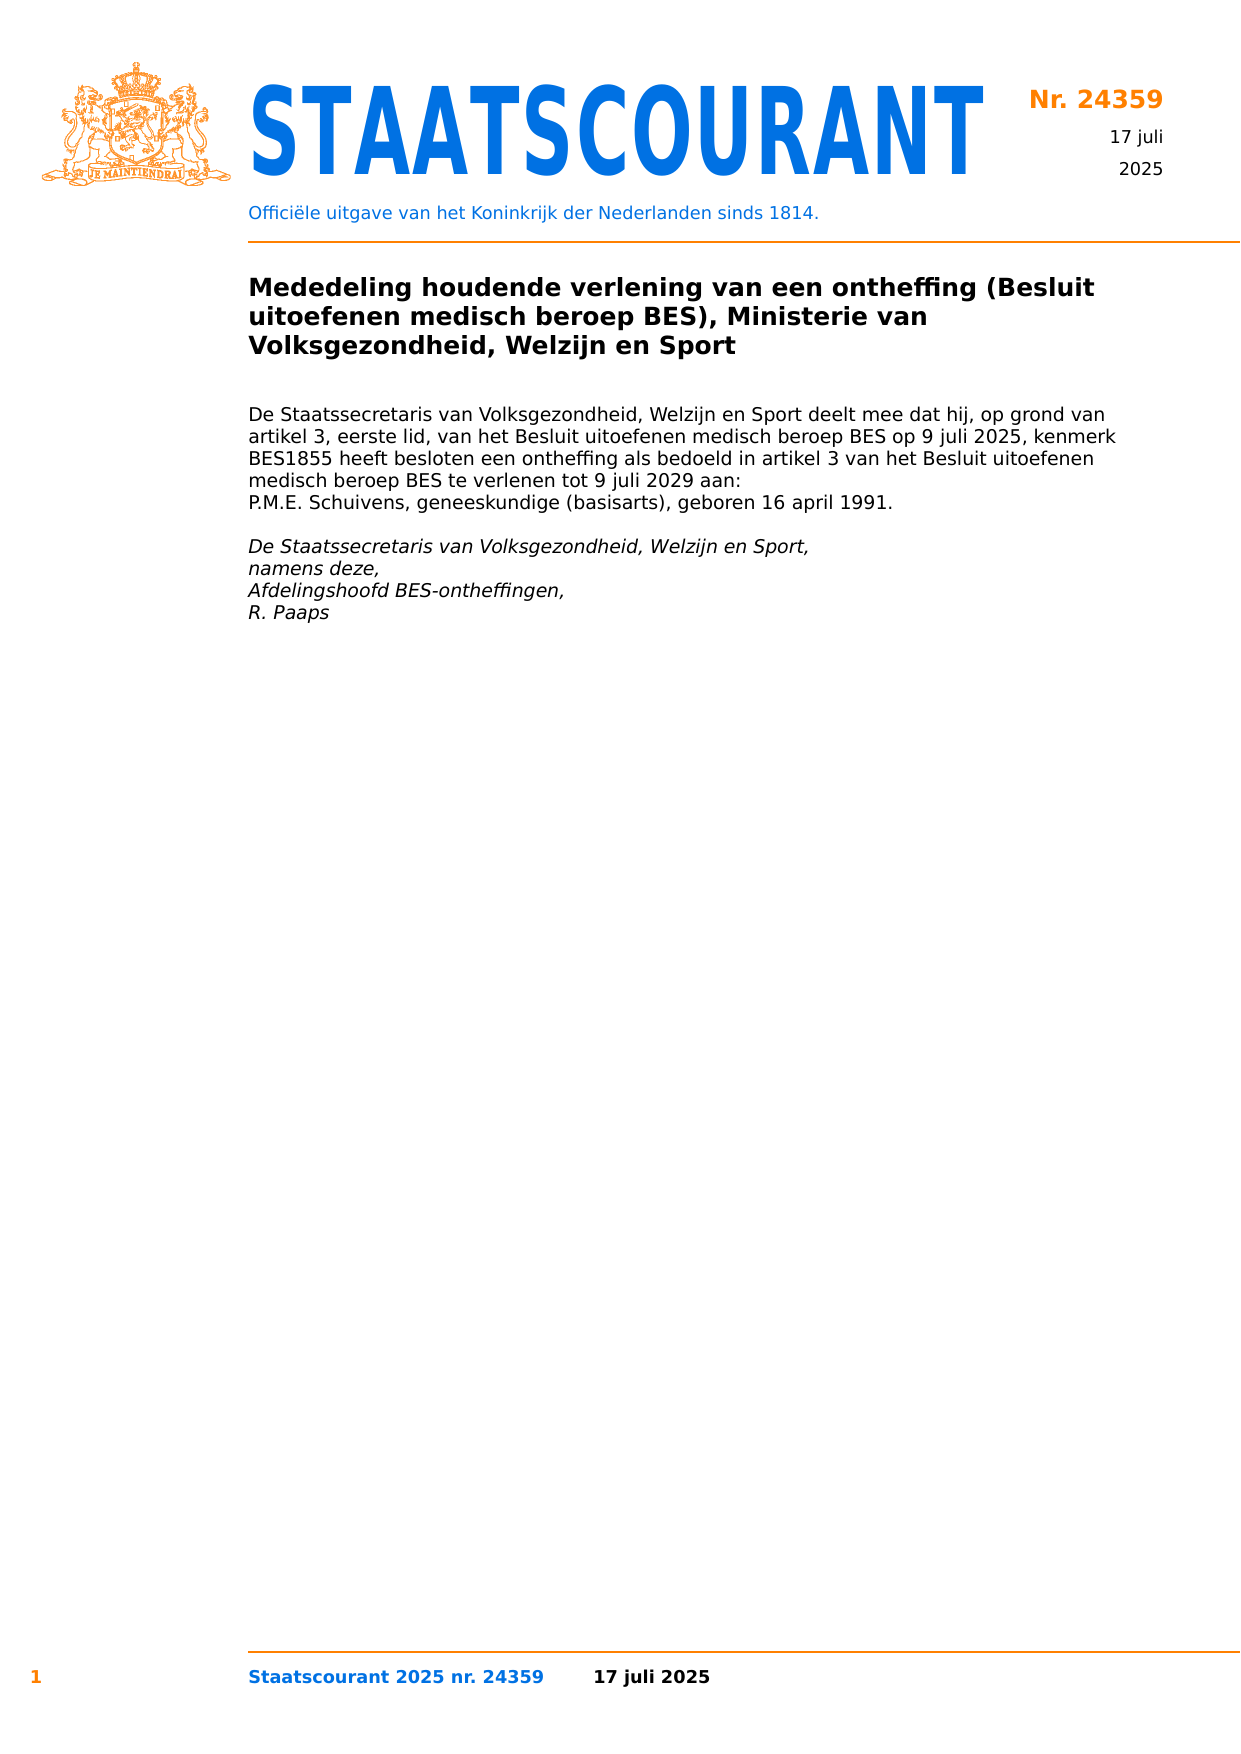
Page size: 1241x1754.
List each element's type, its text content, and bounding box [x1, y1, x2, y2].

text De Staatssecretaris van Volksgezondheid, Welzijn en Sport deelt mee dat hij, op grond van artikel 3, eerste lid, van het Besluit uitoefenen medisch beroep BES op 9 juli 2025, kenmerk BES1855 heeft besloten een ontheffing als bedoeld in artikel 3 van het Besluit uitoefenen medisch beroep BES te verlenen tot 9 juli 2029 aan: [248, 404, 1163, 492]
text P.M.E. Schuivens, geneeskundige (basisarts), geboren 16 april 1991. [248, 492, 1163, 514]
text De Staatssecretaris van Volksgezondheid, Welzijn en Sport, namens deze, Afdelingshoofd BES-ontheffingen, R. Paaps [248, 536, 1163, 624]
table_header Nr. 24359 [998, 62, 1240, 121]
table_cell 17 juli [998, 121, 1240, 153]
subtitle Mededeling houdende verlening van een ontheffing (Besluit uitoefenen medisch beroep BES), Ministerie van Volksgezondheid, Welzijn en Sport [248, 273, 1163, 361]
table_header STAATSCOURANT [248, 62, 998, 203]
table_cell Officiële uitgave van het Koninkrijk der Nederlanden sinds 1814. [248, 203, 1240, 241]
picture [41, 62, 231, 186]
table_header [25, 62, 248, 241]
table_cell 2025 [998, 153, 1240, 203]
